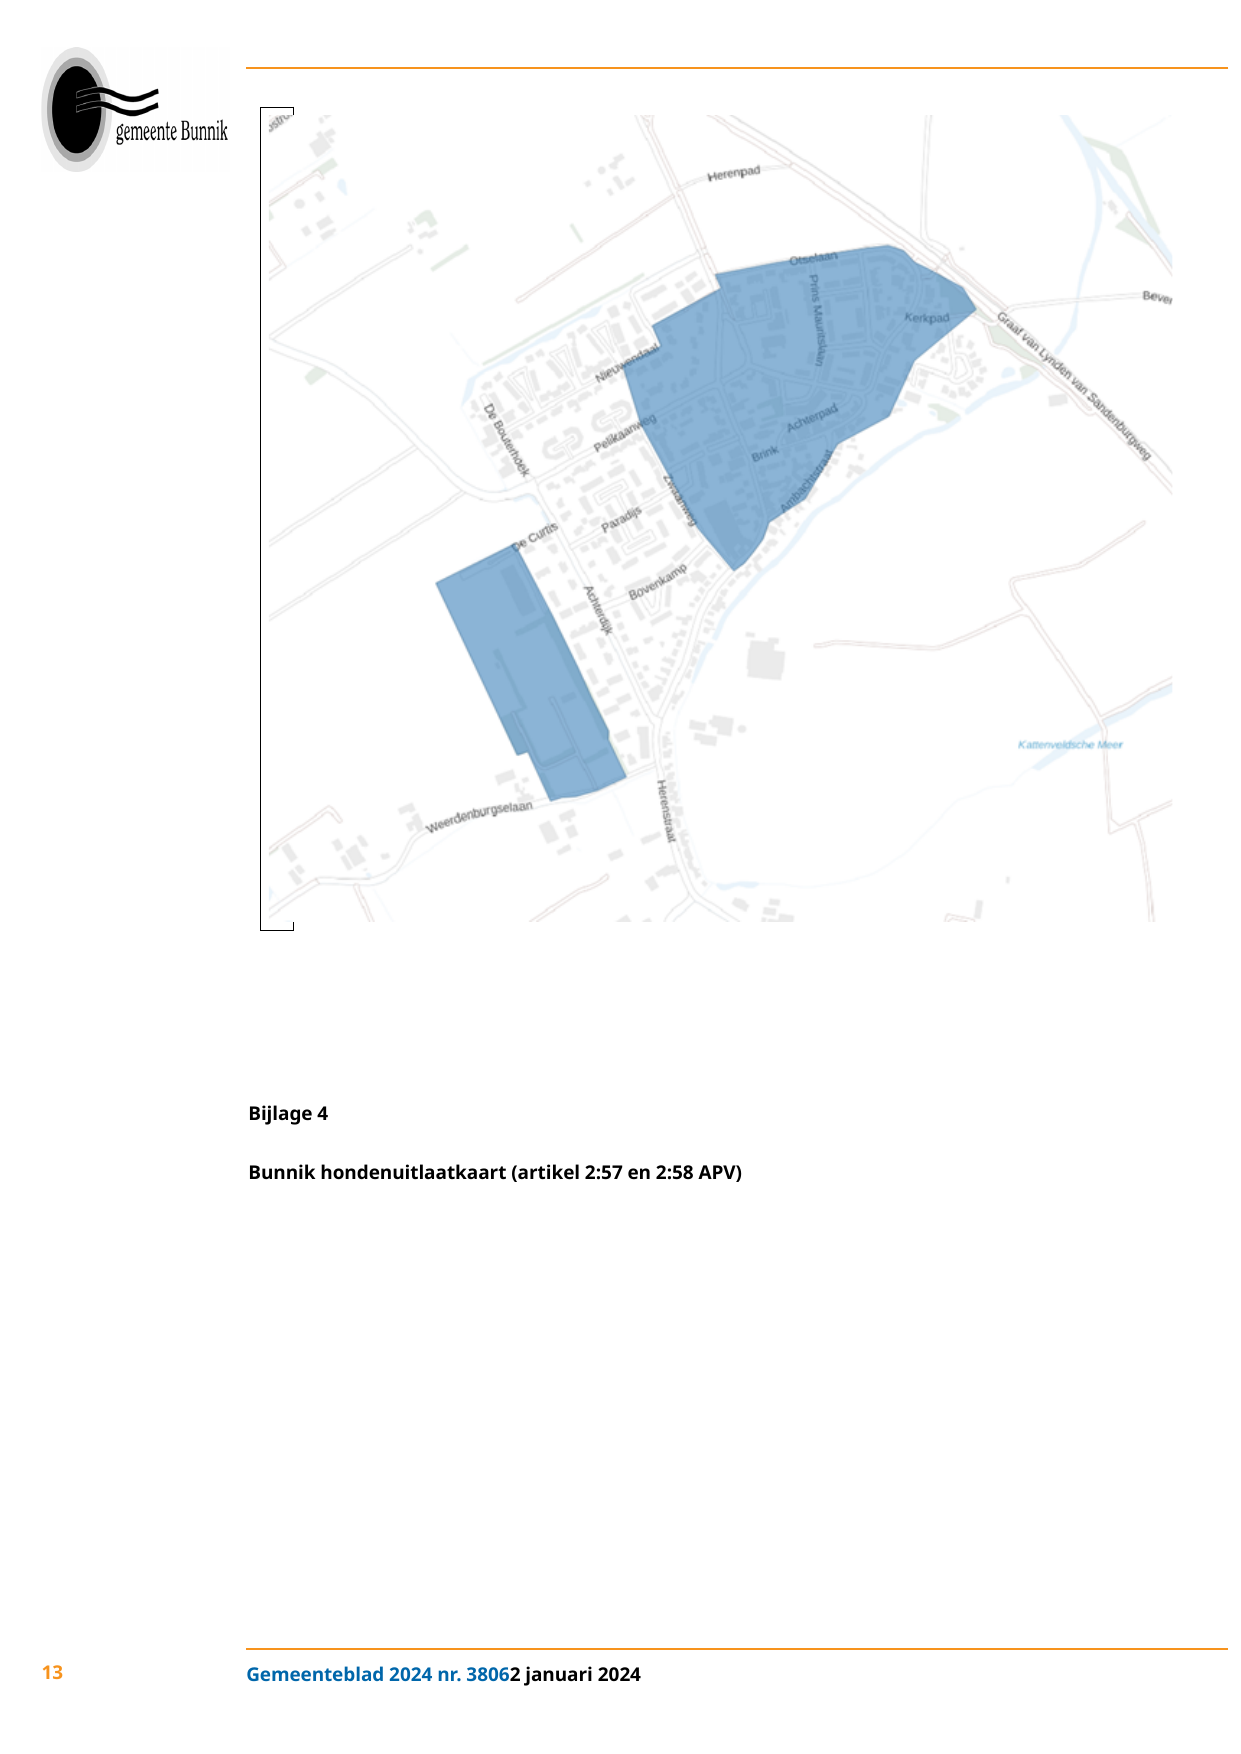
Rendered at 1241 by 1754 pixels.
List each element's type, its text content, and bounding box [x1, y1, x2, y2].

text Bunnik hondenuitlaatkaart (artikel 2:57 en 2:58 APV) [248, 1159, 1152, 1184]
text Bijlage 4 [248, 1100, 1152, 1125]
picture [41, 47, 231, 172]
picture [268, 115, 1173, 922]
